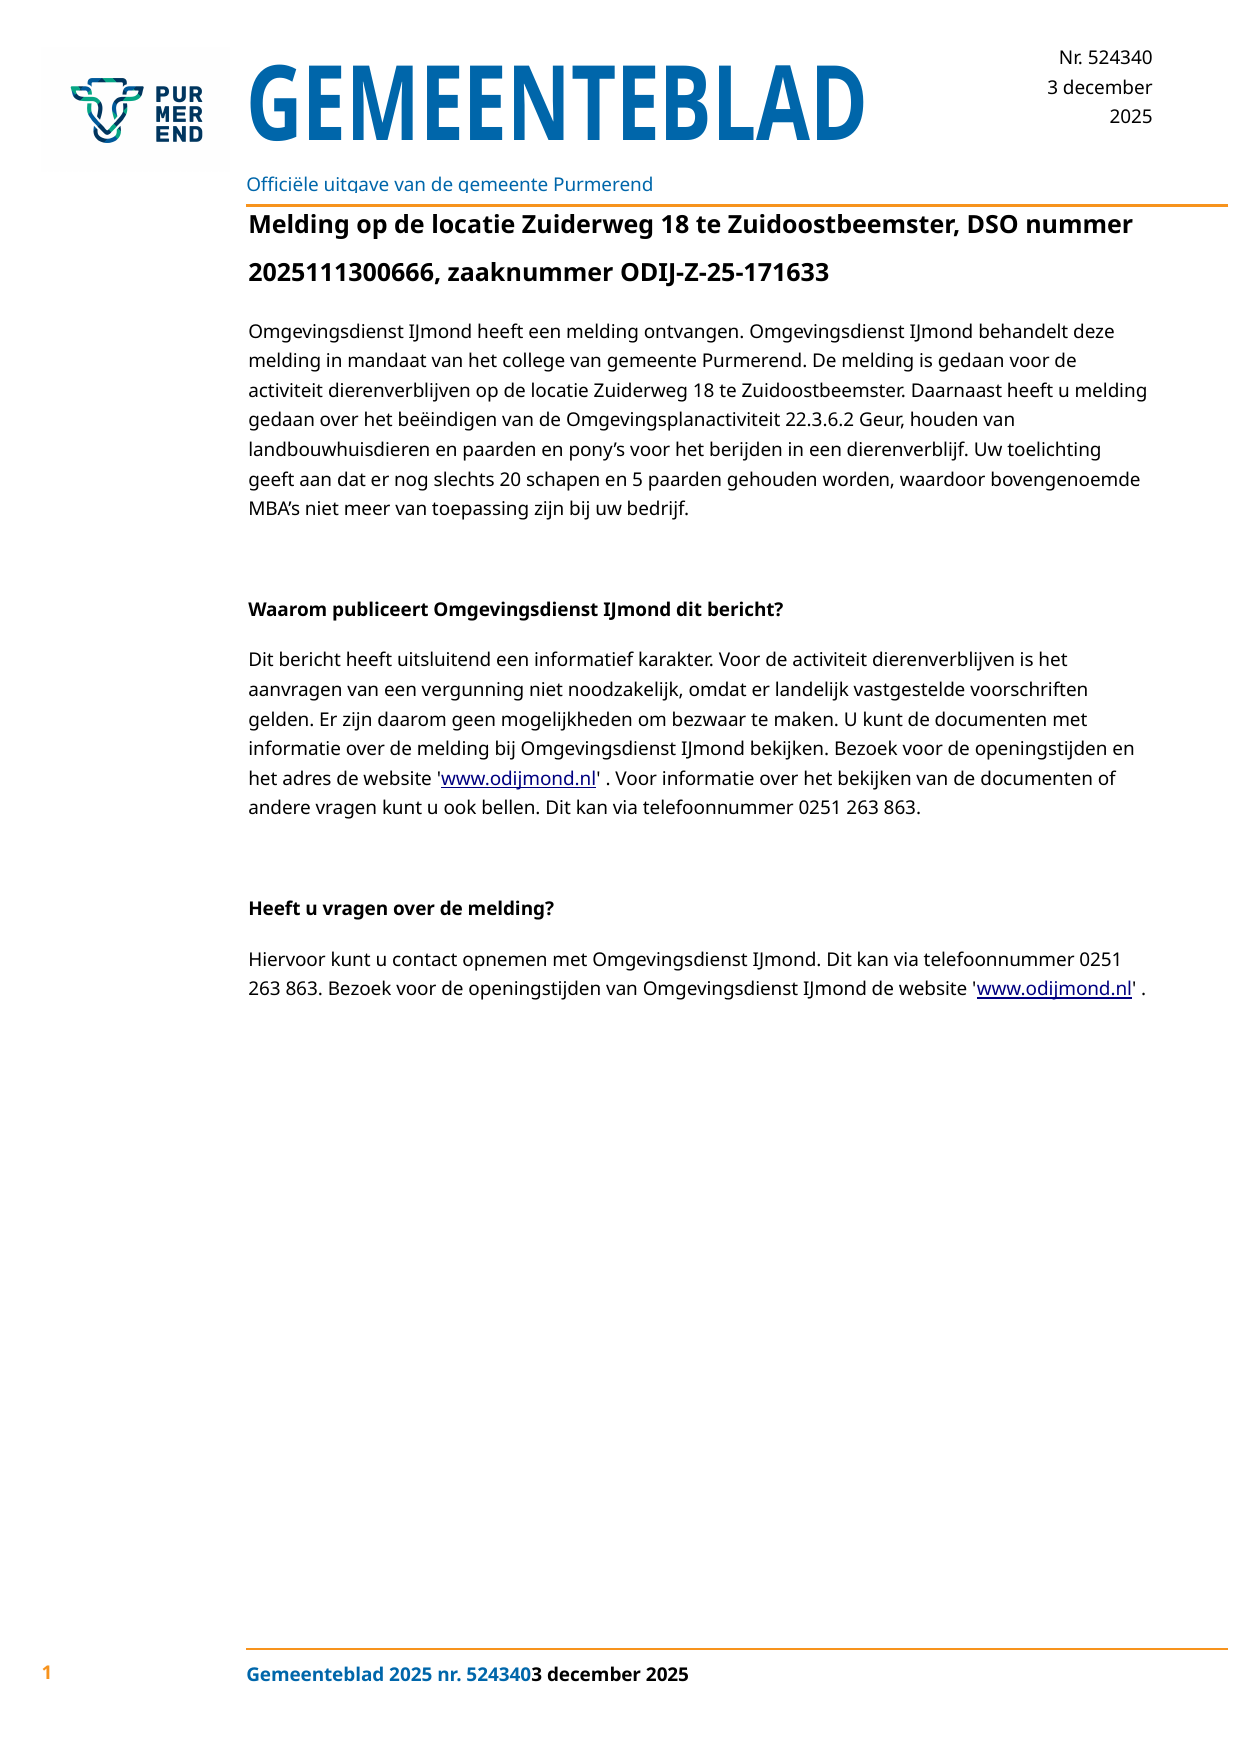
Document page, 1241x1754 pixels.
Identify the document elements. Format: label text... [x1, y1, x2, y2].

text Hiervoor kunt u contact opnemen met Omgevingsdienst IJmond. Dit kan via telefoonnummer 0251 263 863. Bezoek voor de openingstijden van Omgevingsdienst IJmond de website 'www.odijmond.nl' . [248, 946, 1152, 1001]
text Waarom publiceert Omgevingsdienst IJmond dit bericht? [248, 596, 1152, 622]
text Dit bericht heeft uitsluitend een informatief karakter. Voor de activiteit dierenverblijven is het aanvragen van een vergunning niet noodzakelijk, omdat er landelijk vastgestelde voorschriften gelden. Er zijn daarom geen mogelijkheden om bezwaar te maken. U kunt de documenten met informatie over de melding bij Omgevingsdienst IJmond bekijken. Bezoek voor de openingstijden en het adres de website 'www.odijmond.nl' . Voor informatie over het bekijken van de documenten of andere vragen kunt u ook bellen. Dit kan via telefoonnummer 0251 263 863. [248, 647, 1152, 820]
text Omgevingsdienst IJmond heeft een melding ontvangen. Omgevingsdienst IJmond behandelt deze melding in mandaat van het college van gemeente Purmerend. De melding is gedaan voor de activiteit dierenverblijven op de locatie Zuiderweg 18 te Zuidoostbeemster. Daarnaast heeft u melding gedaan over het beëindigen van de Omgevingsplanactiviteit 22.3.6.2 Geur, houden van landbouwhuisdieren en paarden en pony’s voor het berijden in een dierenverblijf. Uw toelichting geeft aan dat er nog slechts 20 schapen en 5 paarden gehouden worden, waardoor bovengenoemde MBA’s niet meer van toepassing zijn bij uw bedrijf. [248, 318, 1152, 521]
text Heeft u vragen over de melding? [248, 895, 1152, 921]
picture [41, 47, 231, 172]
text Melding op de locatie Zuiderweg 18 te Zuidoostbeemster, DSO nummer 2025111300666, zaaknummer ODIJ-Z-25-171633 [248, 207, 1152, 288]
